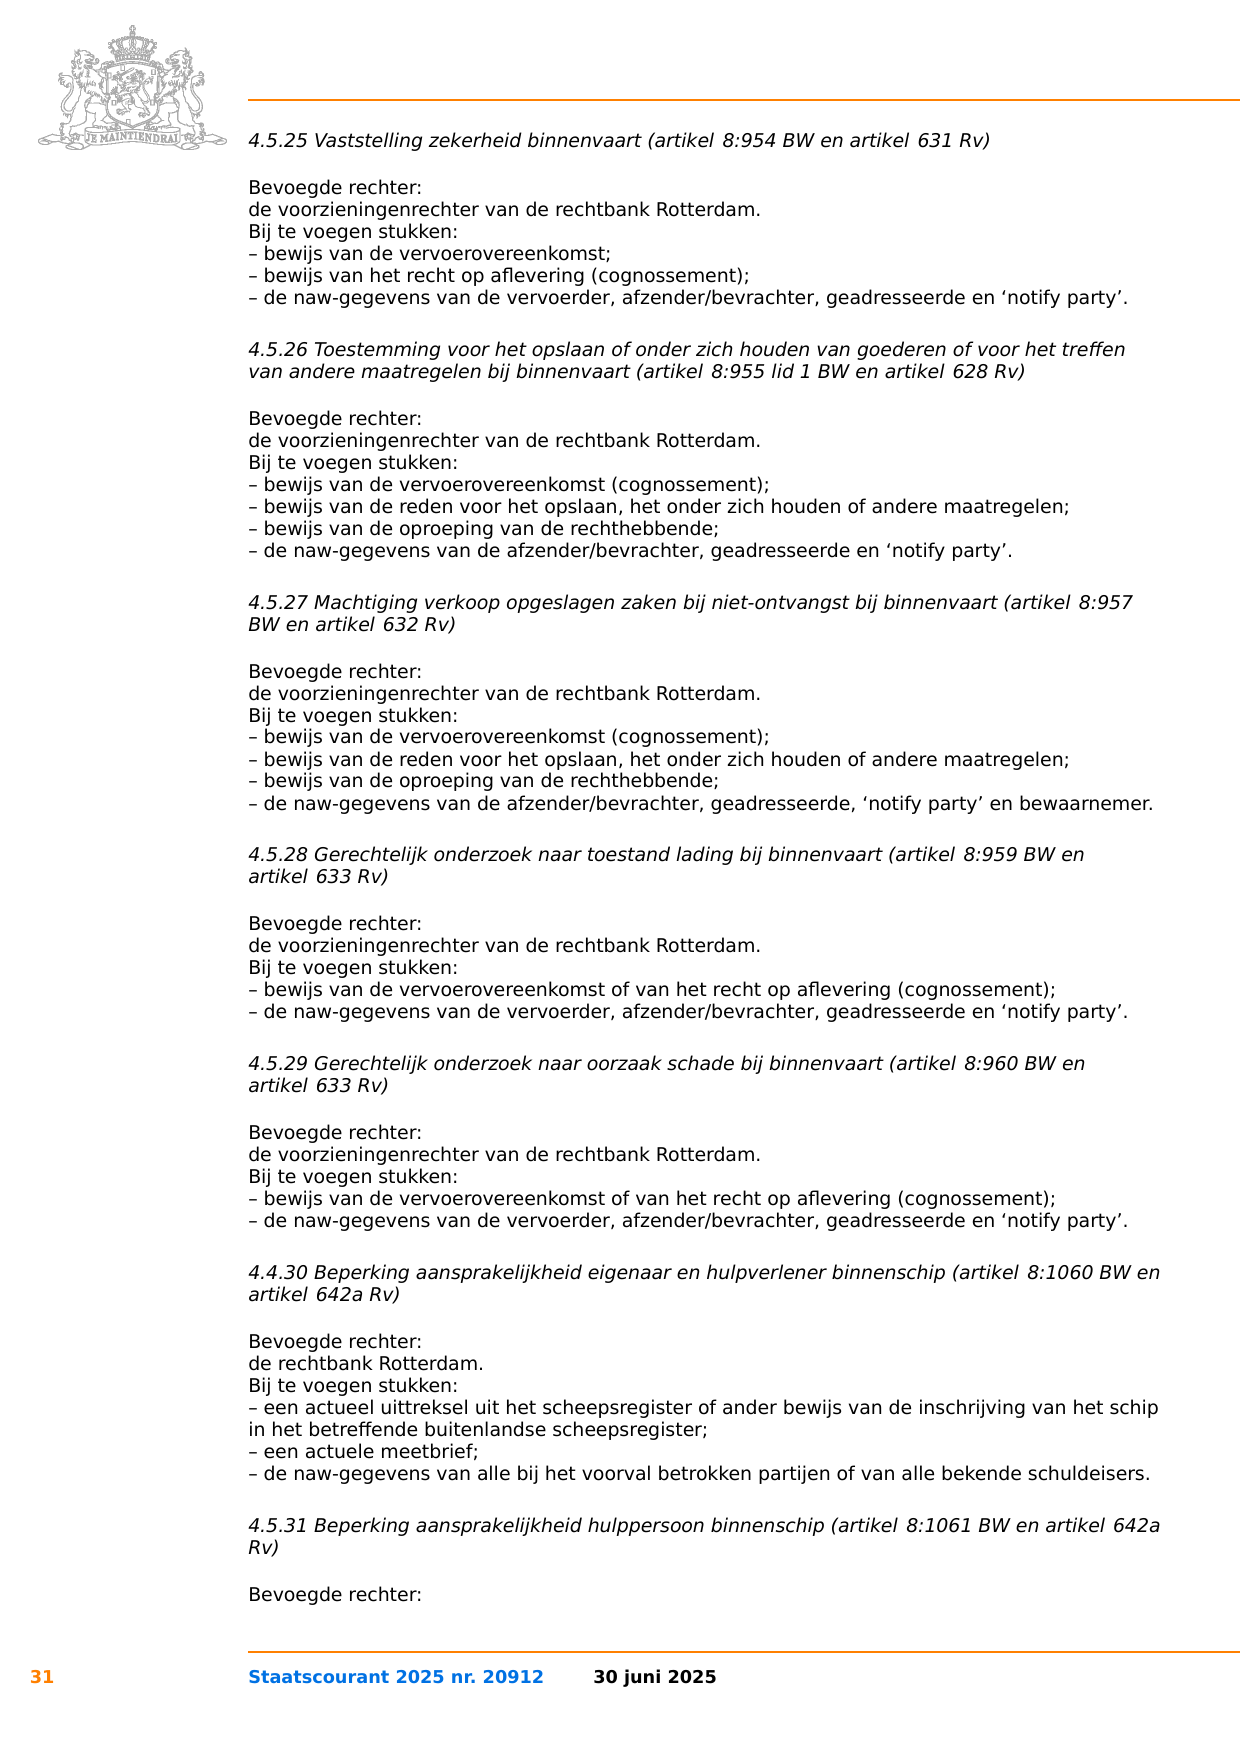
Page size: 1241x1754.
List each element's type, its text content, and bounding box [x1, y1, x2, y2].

text – de naw-gegevens van de afzender/bevrachter, geadresseerde, ‘notify party’ en bewaarnemer. [248, 792, 1163, 814]
text de voorzieningenrechter van de rechtbank Rotterdam. [248, 1144, 1163, 1166]
text Bij te voegen stukken: [248, 704, 1163, 726]
text Bevoegde rechter: [248, 408, 1163, 430]
text – de naw-gegevens van de vervoerder, afzender/bevrachter, geadresseerde en ‘notify party’. [248, 287, 1163, 309]
subtitle 4.5.26 Toestemming voor het opslaan of onder zich houden van goederen of voor het treffen van andere maatregelen bij binnenvaart (artikel 8:955 lid 1 BW en artikel 628 Rv) [248, 339, 1163, 383]
subtitle 4.5.27 Machtiging verkoop opgeslagen zaken bij niet-ontvangst bij binnenvaart (artikel 8:957 BW en artikel 632 Rv) [248, 592, 1163, 636]
subtitle 4.5.25 Vaststelling zekerheid binnenvaart (artikel 8:954 BW en artikel 631 Rv) [248, 130, 1163, 152]
text – bewijs van de oproeping van de rechthebbende; [248, 518, 1163, 539]
text Bevoegde rechter: [248, 177, 1163, 199]
text de rechtbank Rotterdam. [248, 1353, 1163, 1375]
text Bevoegde rechter: [248, 913, 1163, 935]
text Bevoegde rechter: [248, 1584, 1163, 1606]
text – bewijs van de vervoerovereenkomst of van het recht op aflevering (cognossement); [248, 1188, 1163, 1210]
text – de naw-gegevens van de vervoerder, afzender/bevrachter, geadresseerde en ‘notify party’. [248, 1001, 1163, 1023]
text de voorzieningenrechter van de rechtbank Rotterdam. [248, 199, 1163, 221]
text – bewijs van de oproeping van de rechthebbende; [248, 770, 1163, 792]
text Bij te voegen stukken: [248, 221, 1163, 243]
subtitle 4.5.31 Beperking aansprakelijkheid hulppersoon binnenschip (artikel 8:1061 BW en artikel 642a Rv) [248, 1515, 1163, 1559]
text Bevoegde rechter: [248, 661, 1163, 682]
subtitle 4.4.30 Beperking aansprakelijkheid eigenaar en hulpverlener binnenschip (artikel 8:1060 BW en artikel 642a Rv) [248, 1262, 1163, 1306]
picture [38, 25, 227, 150]
text – bewijs van het recht op aflevering (cognossement); [248, 265, 1163, 287]
text Bevoegde rechter: [248, 1331, 1163, 1353]
text – bewijs van de vervoerovereenkomst (cognossement); [248, 474, 1163, 496]
text – bewijs van de reden voor het opslaan, het onder zich houden of andere maatregelen; [248, 748, 1163, 770]
text Bevoegde rechter: [248, 1122, 1163, 1144]
text – de naw-gegevens van alle bij het voorval betrokken partijen of van alle bekende schuldeisers. [248, 1463, 1163, 1485]
text Bij te voegen stukken: [248, 957, 1163, 979]
text – bewijs van de vervoerovereenkomst (cognossement); [248, 726, 1163, 748]
text – een actuele meetbrief; [248, 1441, 1163, 1463]
text – bewijs van de reden voor het opslaan, het onder zich houden of andere maatregelen; [248, 496, 1163, 518]
text Bij te voegen stukken: [248, 1166, 1163, 1188]
text Bij te voegen stukken: [248, 452, 1163, 474]
text – bewijs van de vervoerovereenkomst of van het recht op aflevering (cognossement); [248, 979, 1163, 1001]
text – bewijs van de vervoerovereenkomst; [248, 243, 1163, 265]
text de voorzieningenrechter van de rechtbank Rotterdam. [248, 935, 1163, 957]
text – een actueel uittreksel uit het scheepsregister of ander bewijs van de inschrijving van het schip in het betreffende buitenlandse scheepsregister; [248, 1397, 1163, 1441]
subtitle 4.5.29 Gerechtelijk onderzoek naar oorzaak schade bij binnenvaart (artikel 8:960 BW en artikel 633 Rv) [248, 1053, 1163, 1097]
subtitle 4.5.28 Gerechtelijk onderzoek naar toestand lading bij binnenvaart (artikel 8:959 BW en artikel 633 Rv) [248, 844, 1163, 888]
text – de naw-gegevens van de afzender/bevrachter, geadresseerde en ‘notify party’. [248, 539, 1163, 562]
text de voorzieningenrechter van de rechtbank Rotterdam. [248, 682, 1163, 704]
text de voorzieningenrechter van de rechtbank Rotterdam. [248, 430, 1163, 452]
text Bij te voegen stukken: [248, 1375, 1163, 1397]
text – de naw-gegevens van de vervoerder, afzender/bevrachter, geadresseerde en ‘notify party’. [248, 1210, 1163, 1232]
